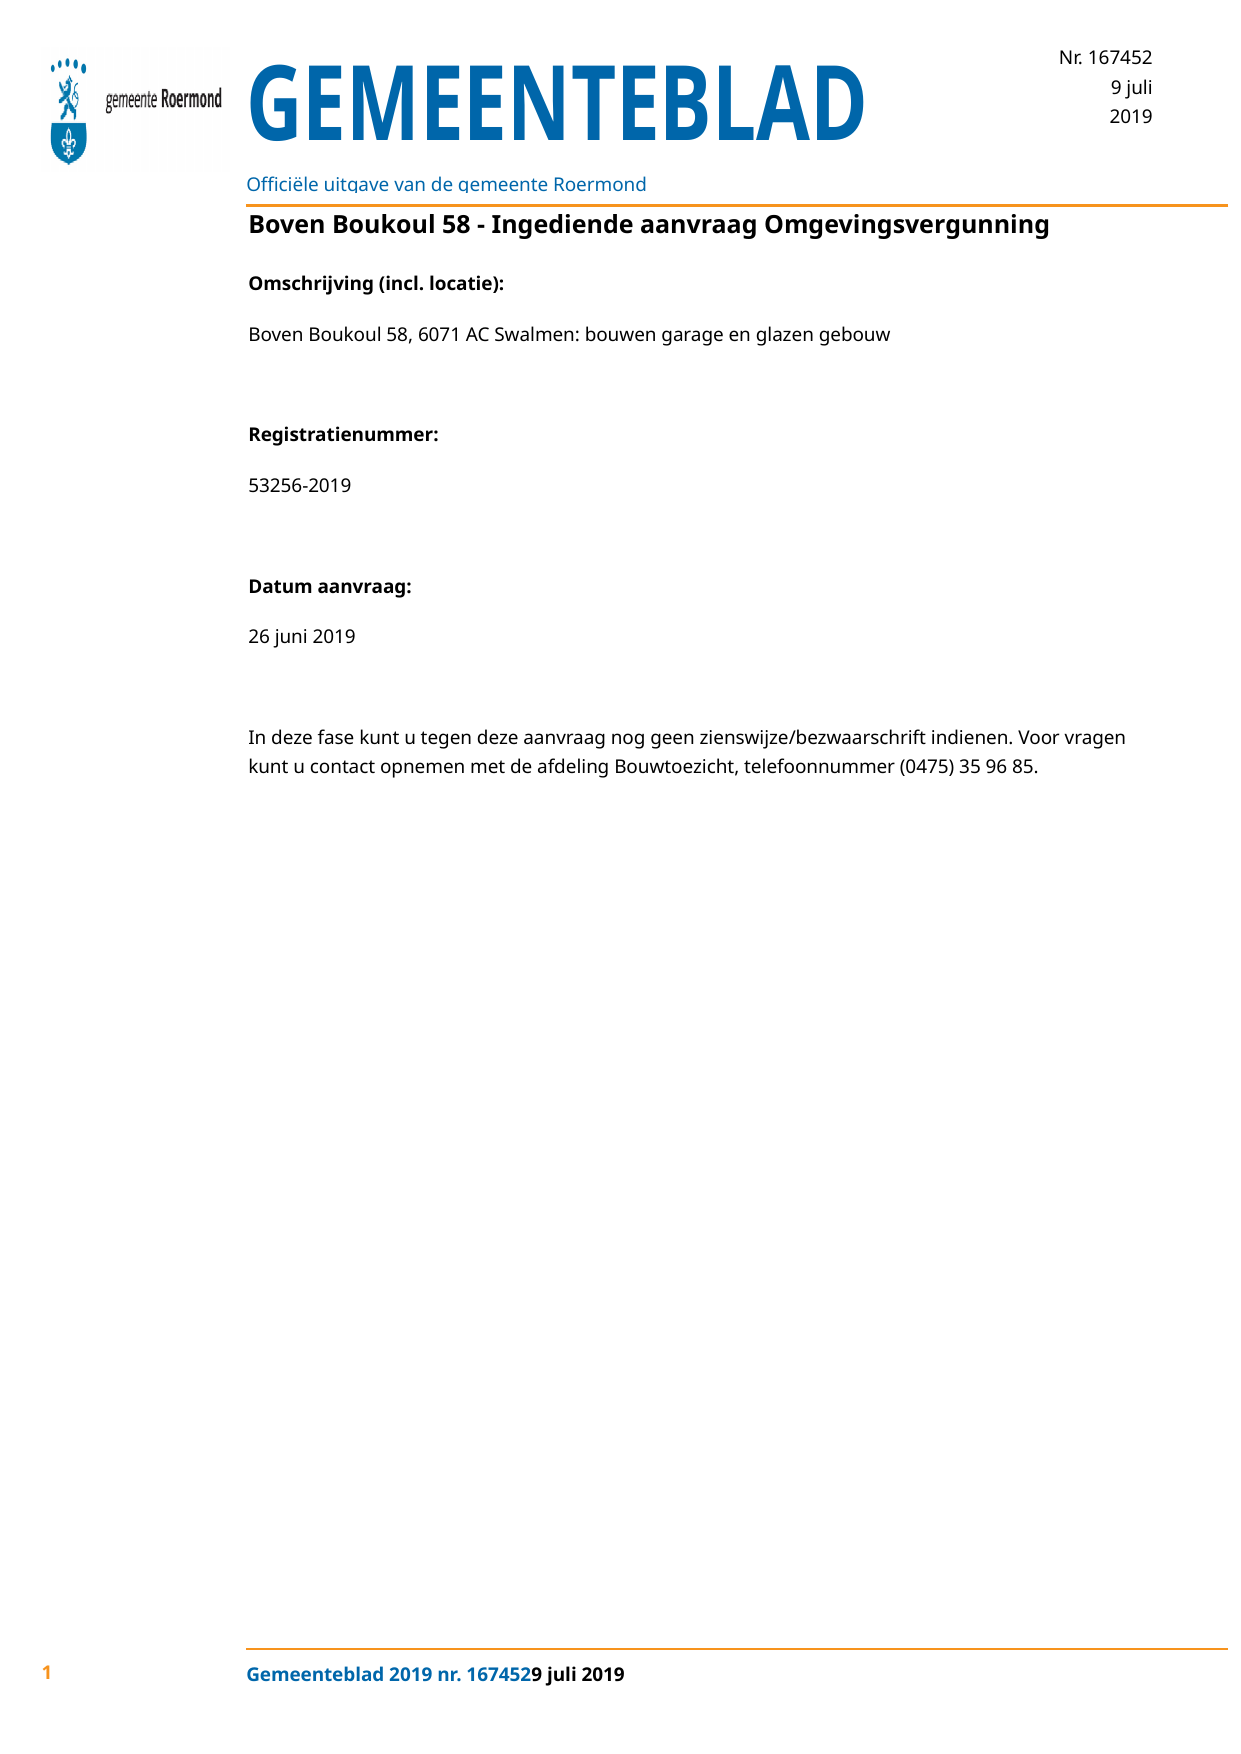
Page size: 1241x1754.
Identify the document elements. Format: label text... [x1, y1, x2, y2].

text Datum aanvraag: [248, 573, 1152, 598]
picture [41, 47, 231, 172]
text Boven Boukoul 58 - Ingediende aanvraag Omgevingsvergunning [248, 207, 1152, 241]
text 26 juni 2019 [248, 623, 1152, 649]
text 53256-2019 [248, 472, 1152, 498]
text Boven Boukoul 58, 6071 AC Swalmen: bouwen garage en glazen gebouw [248, 321, 1152, 346]
text Omschrijving (incl. locatie): [248, 270, 1152, 296]
text Registratienummer: [248, 422, 1152, 447]
text In deze fase kunt u tegen deze aanvraag nog geen zienswijze/bezwaarschrift indienen. Voor vragen kunt u contact opnemen met de afdeling Bouwtoezicht, telefoonnummer (0475) 35 96 85. [248, 724, 1152, 779]
